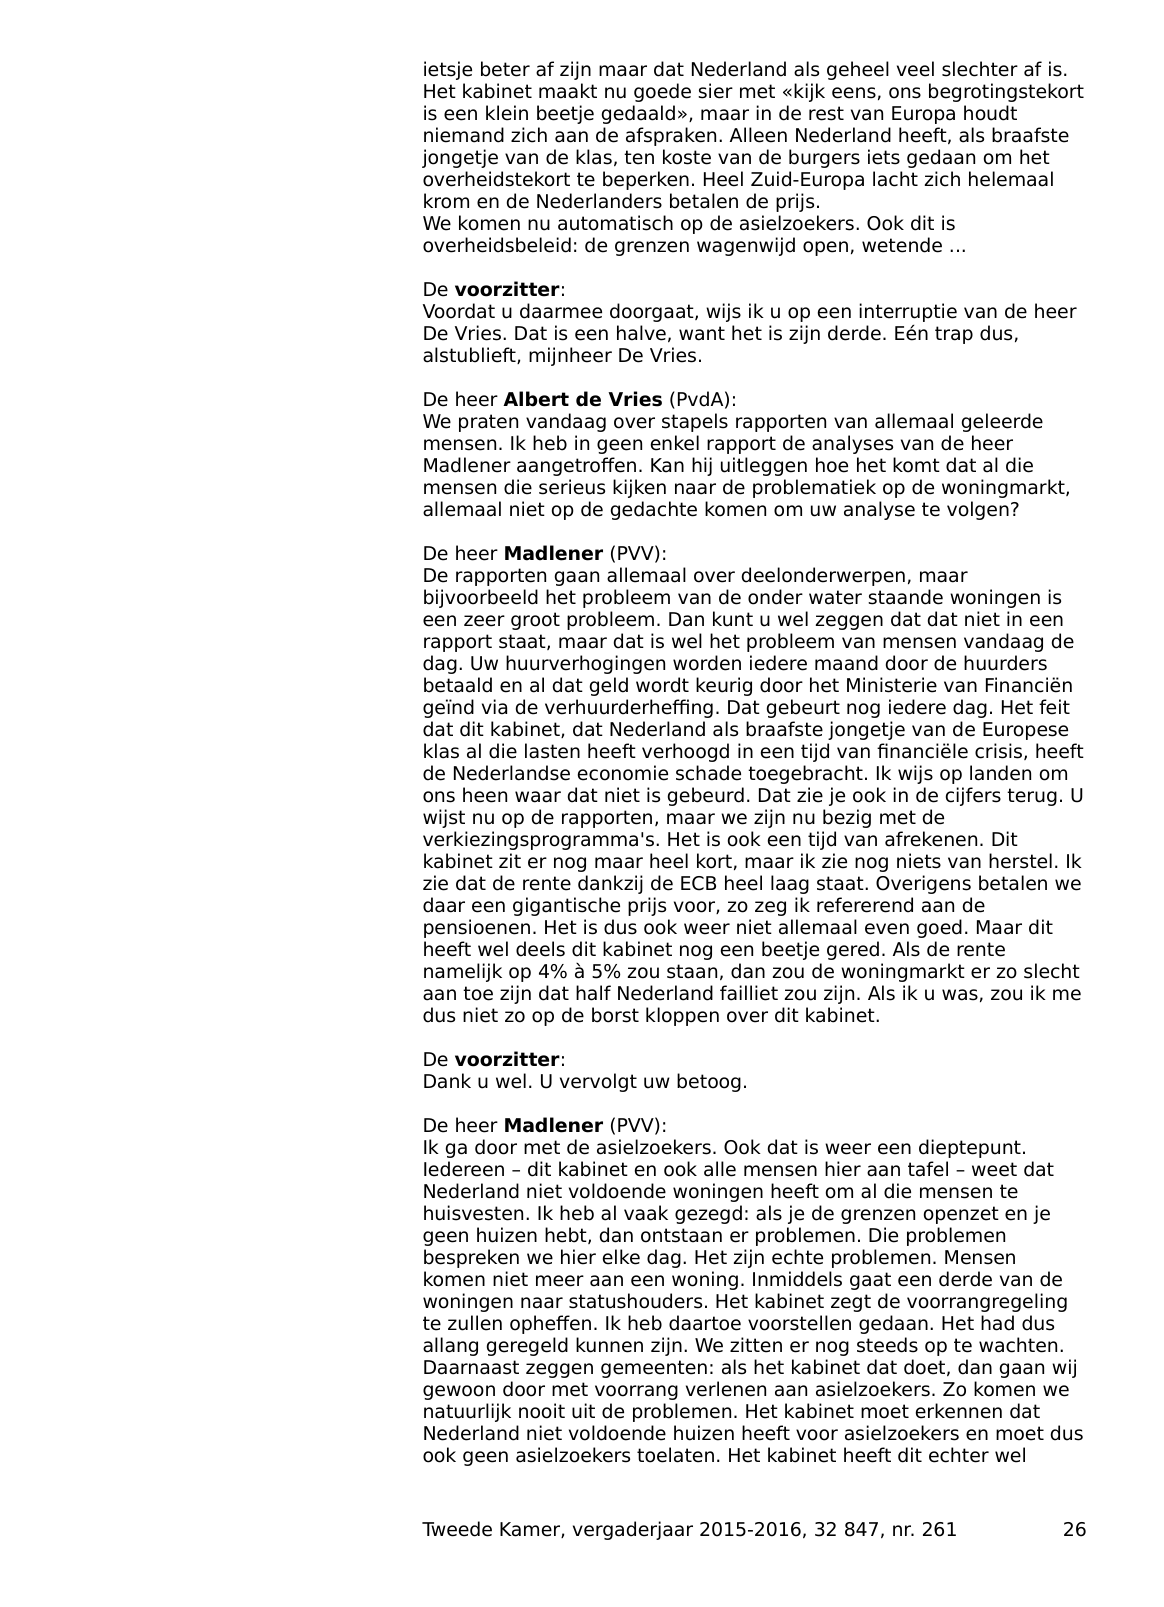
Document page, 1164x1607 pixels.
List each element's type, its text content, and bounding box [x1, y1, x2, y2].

text De voorzitter: [422, 279, 1087, 301]
text We komen nu automatisch op de asielzoekers. Ook dit is overheidsbeleid: de grenzen wagenwijd open, wetende ... [422, 213, 1087, 257]
text De heer Albert de Vries (PvdA): [422, 389, 1087, 411]
text De voorzitter: [422, 1049, 1087, 1071]
text De heer Madlener (PVV): [422, 543, 1087, 565]
text Dank u wel. U vervolgt uw betoog. [422, 1071, 1087, 1093]
text Voordat u daarmee doorgaat, wijs ik u op een interruptie van de heer De Vries. Dat is een halve, want het is zijn derde. Eén trap dus, alstublieft, mijnheer De Vries. [422, 301, 1087, 367]
text We praten vandaag over stapels rapporten van allemaal geleerde mensen. Ik heb in geen enkel rapport de analyses van de heer Madlener aangetroffen. Kan hij uitleggen hoe het komt dat al die mensen die serieus kijken naar de problematiek op de woningmarkt, allemaal niet op de gedachte komen om uw analyse te volgen? [422, 411, 1087, 521]
text ietsje beter af zijn maar dat Nederland als geheel veel slechter af is. Het kabinet maakt nu goede sier met «kijk eens, ons begrotingstekort is een klein beetje gedaald», maar in de rest van Europa houdt niemand zich aan de afspraken. Alleen Nederland heeft, als braafste jongetje van de klas, ten koste van de burgers iets gedaan om het overheidstekort te beperken. Heel Zuid-Europa lacht zich helemaal krom en de Nederlanders betalen de prijs. [422, 59, 1087, 213]
text De rapporten gaan allemaal over deelonderwerpen, maar bijvoorbeeld het probleem van de onder water staande woningen is een zeer groot probleem. Dan kunt u wel zeggen dat dat niet in een rapport staat, maar dat is wel het probleem van mensen vandaag de dag. Uw huurverhogingen worden iedere maand door de huurders betaald en al dat geld wordt keurig door het Ministerie van Financiën geïnd via de verhuurderheffing. Dat gebeurt nog iedere dag. Het feit dat dit kabinet, dat Nederland als braafste jongetje van de Europese klas al die lasten heeft verhoogd in een tijd van financiële crisis, heeft de Nederlandse economie schade toegebracht. Ik wijs op landen om ons heen waar dat niet is gebeurd. Dat zie je ook in de cijfers terug. U wijst nu op de rapporten, maar we zijn nu bezig met de verkiezingsprogramma's. Het is ook een tijd van afrekenen. Dit kabinet zit er nog maar heel kort, maar ik zie nog niets van herstel. Ik zie dat de rente dankzij de ECB heel laag staat. Overigens betalen we daar een gigantische prijs voor, zo zeg ik refererend aan de pensioenen. Het is dus ook weer niet allemaal even goed. Maar dit heeft wel deels dit kabinet nog een beetje gered. Als de rente namelijk op 4% à 5% zou staan, dan zou de woningmarkt er zo slecht aan toe zijn dat half Nederland failliet zou zijn. Als ik u was, zou ik me dus niet zo op de borst kloppen over dit kabinet. [422, 565, 1087, 1027]
text Ik ga door met de asielzoekers. Ook dat is weer een dieptepunt. Iedereen – dit kabinet en ook alle mensen hier aan tafel – weet dat Nederland niet voldoende woningen heeft om al die mensen te huisvesten. Ik heb al vaak gezegd: als je de grenzen openzet en je geen huizen hebt, dan ontstaan er problemen. Die problemen bespreken we hier elke dag. Het zijn echte problemen. Mensen komen niet meer aan een woning. Inmiddels gaat een derde van de woningen naar statushouders. Het kabinet zegt de voorrangregeling te zullen opheffen. Ik heb daartoe voorstellen gedaan. Het had dus allang geregeld kunnen zijn. We zitten er nog steeds op te wachten. Daarnaast zeggen gemeenten: als het kabinet dat doet, dan gaan wij gewoon door met voorrang verlenen aan asielzoekers. Zo komen we natuurlijk nooit uit de problemen. Het kabinet moet erkennen dat Nederland niet voldoende huizen heeft voor asielzoekers en moet dus ook geen asielzoekers toelaten. Het kabinet heeft dit echter wel [422, 1137, 1087, 1467]
text De heer Madlener (PVV): [422, 1115, 1087, 1137]
